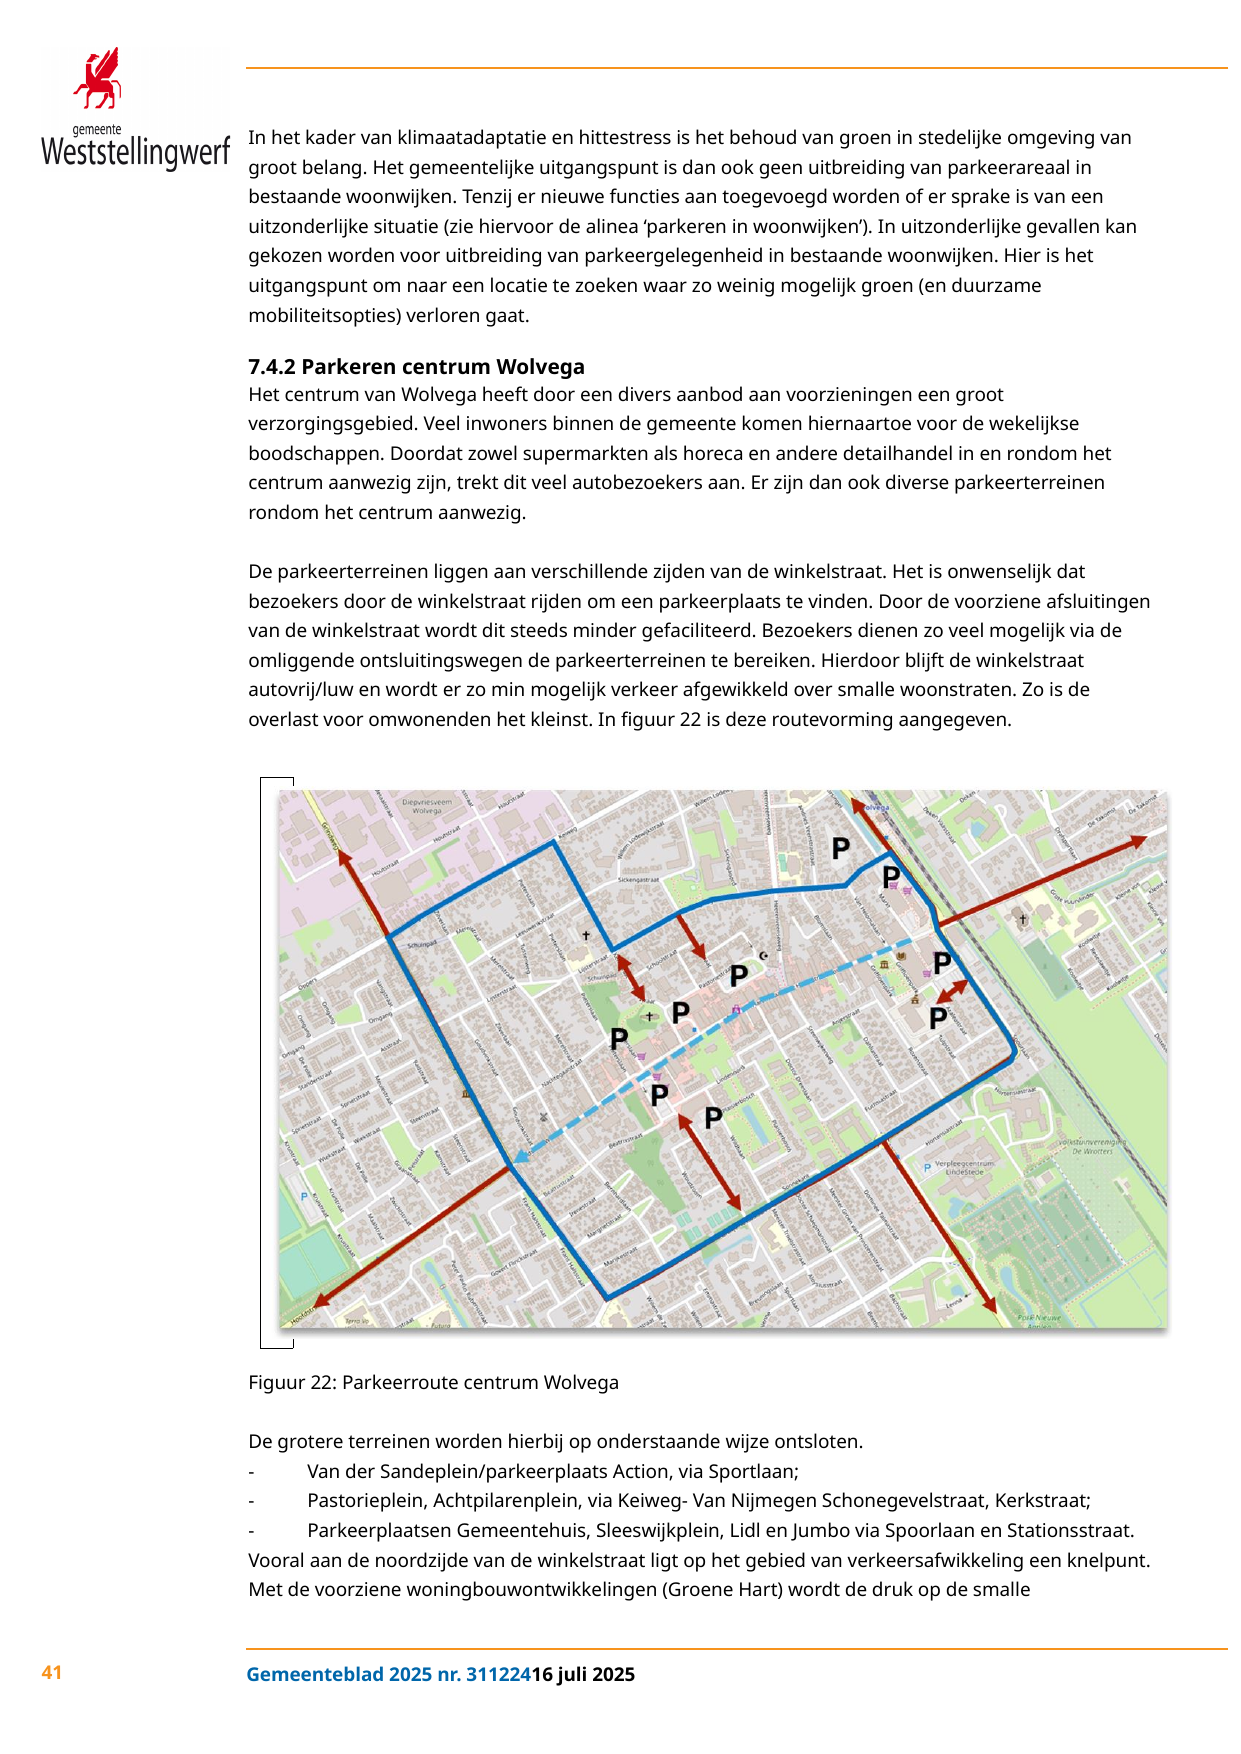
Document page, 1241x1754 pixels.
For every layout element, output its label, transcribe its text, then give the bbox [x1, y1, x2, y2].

text De parkeerterreinen liggen aan verschillende zijden van de winkelstraat. Het is onwenselijk dat bezoekers door de winkelstraat rijden om een parkeerplaats te vinden. Door de voorziene afsluitingen van de winkelstraat wordt dit steeds minder gefaciliteerd. Bezoekers dienen zo veel mogelijk via de omliggende ontsluitingswegen de parkeerterreinen te bereiken. Hierdoor blijft de winkelstraat autovrij/luw en wordt er zo min mogelijk verkeer afgewikkeld over smalle woonstraten. Zo is de overlast voor omwonenden het kleinst. In figuur 22 is deze routevorming aangegeven. [248, 558, 1152, 732]
text De grotere terreinen worden hierbij op onderstaande wijze ontsloten. [248, 1428, 1152, 1454]
picture [41, 47, 231, 172]
text Het centrum van Wolvega heeft door een divers aanbod aan voorzieningen een groot verzorgingsgebied. Veel inwoners binnen de gemeente komen hiernaartoe voor de wekelijkse boodschappen. Doordat zowel supermarkten als horeca en andere detailhandel in en rondom het centrum aanwezig zijn, trekt dit veel autobezoekers aan. Er zijn dan ook diverse parkeerterreinen rondom het centrum aanwezig. [248, 381, 1152, 525]
text In het kader van klimaatadaptatie en hittestress is het behoud van groen in stedelijke omgeving van groot belang. Het gemeentelijke uitgangspunt is dan ook geen uitbreiding van parkeerareaal in bestaande woonwijken. Tenzij er nieuwe functies aan toegevoegd worden of er sprake is van een uitzonderlijke situatie (zie hiervoor de alinea ‘parkeren in woonwijken’). In uitzonderlijke gevallen kan gekozen worden voor uitbreiding van parkeergelegenheid in bestaande woonwijken. Hier is het uitgangspunt om naar een locatie te zoeken waar zo weinig mogelijk groen (en duurzame mobiliteitsopties) verloren gaat. [248, 124, 1152, 328]
list Van der Sandeplein/parkeerplaats Action, via Sportlaan; [248, 1458, 1152, 1484]
text Vooral aan de noordzijde van de winkelstraat ligt op het gebied van verkeersafwikkeling een knelpunt. Met de voorziene woningbouwontwikkelingen (Groene Hart) wordt de druk op de smalle [248, 1547, 1152, 1602]
picture [268, 786, 1173, 1339]
list Parkeerplaatsen Gemeentehuis, Sleeswijkplein, Lidl en Jumbo via Spoorlaan en Stationsstraat. [248, 1517, 1152, 1543]
text 7.4.2 Parkeren centrum Wolvega [248, 352, 1152, 381]
text Figuur 22: Parkeerroute centrum Wolvega [248, 1369, 1152, 1395]
list Pastorieplein, Achtpilarenplein, via Keiweg- Van Nijmegen Schonegevelstraat, Kerkstraat; [248, 1488, 1152, 1513]
